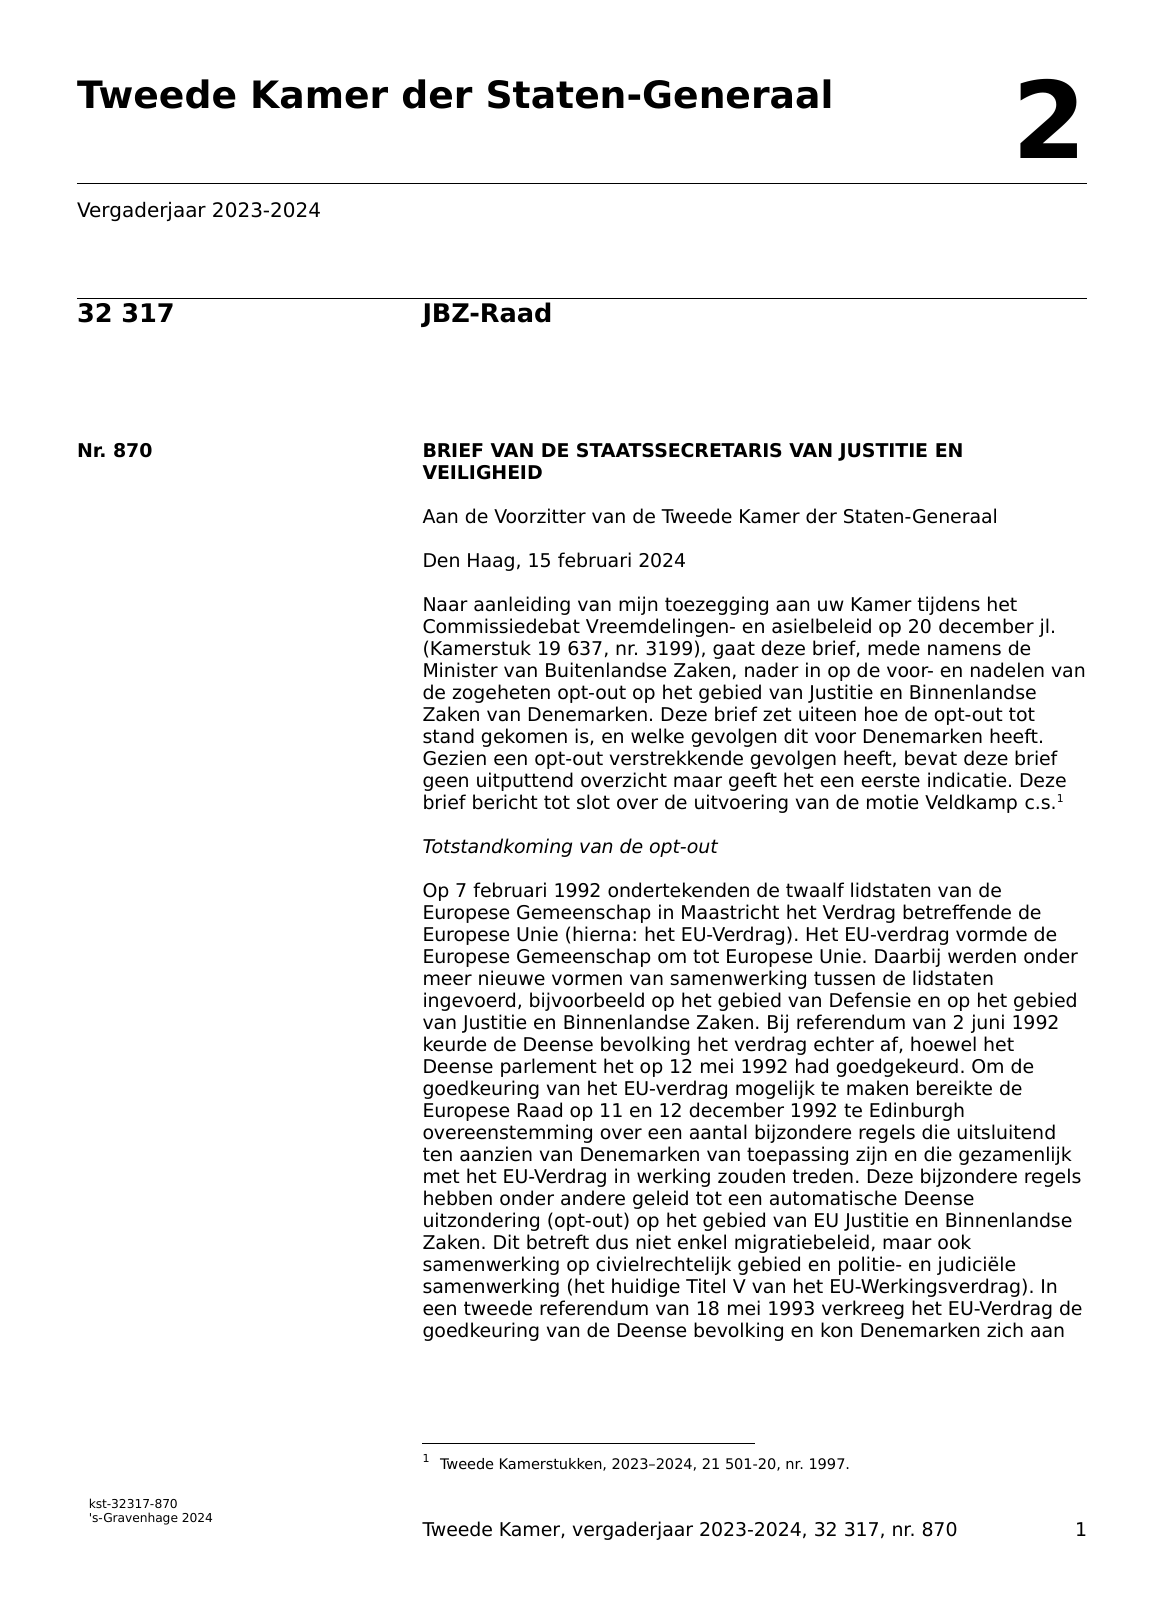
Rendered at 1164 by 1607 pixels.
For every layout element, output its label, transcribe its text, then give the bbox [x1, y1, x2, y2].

table_header 2 [886, 59, 1087, 183]
text Tweede Kamerstukken, 2023–2024, 21 501-20, nr. 1997. [422, 1452, 1087, 1474]
text Op 7 februari 1992 ondertekenden de twaalf lidstaten van de Europese Gemeenschap in Maastricht het Verdrag betreffende de Europese Unie (hierna: het EU-Verdrag). Het EU-verdrag vormde de Europese Gemeenschap om tot Europese Unie. Daarbij werden onder meer nieuwe vormen van samenwerking tussen de lidstaten ingevoerd, bijvoorbeeld op het gebied van Defensie en op het gebied van Justitie en Binnenlandse Zaken. Bij referendum van 2 juni 1992 keurde de Deense bevolking het verdrag echter af, hoewel het Deense parlement het op 12 mei 1992 had goedgekeurd. Om de goedkeuring van het EU-verdrag mogelijk te maken bereikte de Europese Raad op 11 en 12 december 1992 te Edinburgh overeenstemming over een aantal bijzondere regels die uitsluitend ten aanzien van Denemarken van toepassing zijn en die gezamenlijk met het EU-Verdrag in werking zouden treden. Deze bijzondere regels hebben onder andere geleid tot een automatische Deense uitzondering (opt-out) op het gebied van EU Justitie en Binnenlandse Zaken. Dit betreft dus niet enkel migratiebeleid, maar ook samenwerking op civielrechtelijk gebied en politie- en judiciële samenwerking (het huidige Titel V van het EU-Werkingsverdrag). In een tweede referendum van 18 mei 1993 verkreeg het EU-Verdrag de goedkeuring van de Deense bevolking en kon Denemarken zich aan [422, 880, 1087, 1342]
text Den Haag, 15 februari 2024 [422, 550, 1087, 572]
table_header Tweede Kamer der Staten-Generaal [77, 59, 886, 183]
text 's-Gravenhage 2024 [88, 1511, 323, 1525]
table_cell Vergaderjaar 2023-2024 [77, 184, 1087, 298]
subtitle Totstandkoming van de opt-out [422, 836, 1087, 858]
subtitle Nr. 870 BRIEF VAN DE STAATSSECRETARIS VAN JUSTITIE EN VEILIGHEID [77, 440, 1087, 484]
text Aan de Voorzitter van de Tweede Kamer der Staten-Generaal [422, 506, 1087, 528]
text Naar aanleiding van mijn toezegging aan uw Kamer tijdens het Commissiedebat Vreemdelingen- en asielbeleid op 20 december jl. (Kamerstuk 19 637, nr. 3199), gaat deze brief, mede namens de Minister van Buitenlandse Zaken, nader in op de voor- en nadelen van de zogeheten opt-out op het gebied van Justitie en Binnenlandse Zaken van Denemarken. Deze brief zet uiteen hoe de opt-out tot stand gekomen is, en welke gevolgen dit voor Denemarken heeft. Gezien een opt-out verstrekkende gevolgen heeft, bevat deze brief geen uitputtend overzicht maar geeft het een eerste indicatie. Deze brief bericht tot slot over de uitvoering van de motie Veldkamp c.s. [422, 594, 1087, 814]
text kst-32317-870 [88, 1497, 323, 1511]
subtitle 32 317 JBZ-Raad [77, 299, 1087, 329]
